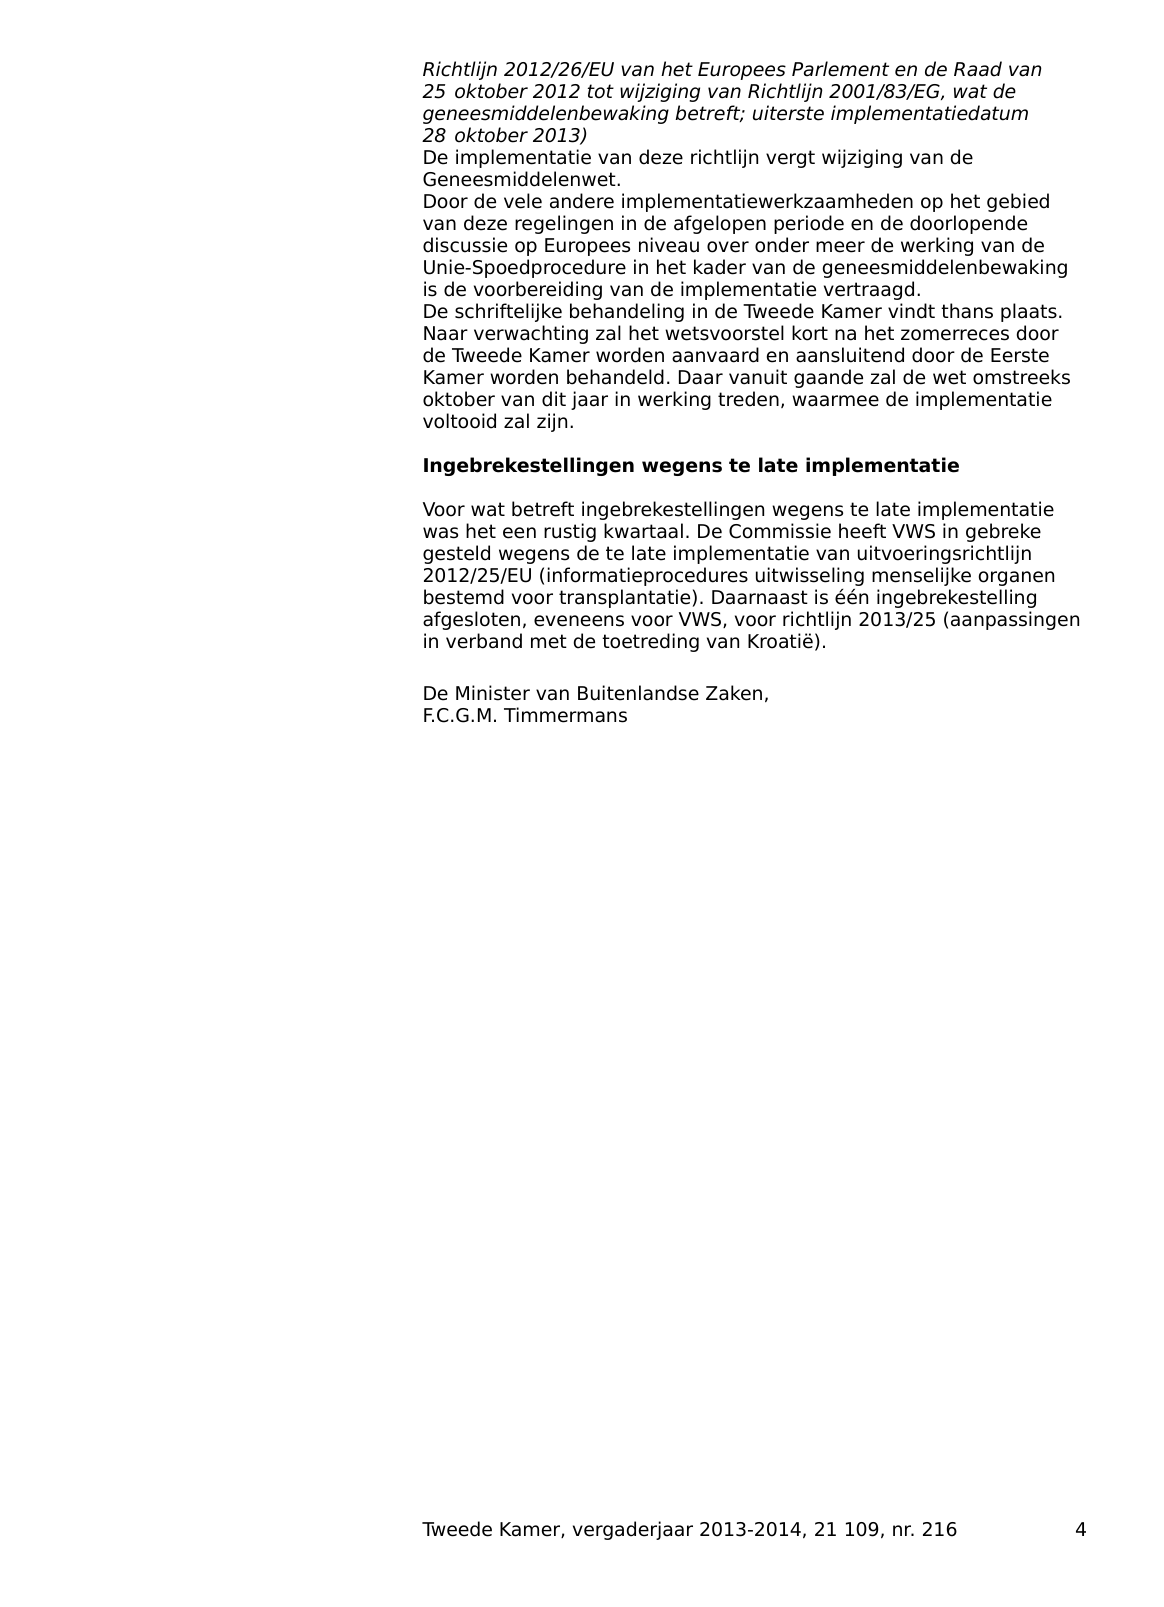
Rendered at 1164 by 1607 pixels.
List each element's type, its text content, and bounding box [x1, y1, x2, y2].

text De Minister van Buitenlandse Zaken, F.C.G.M. Timmermans [422, 683, 1087, 727]
text De schriftelijke behandeling in de Tweede Kamer vindt thans plaats. Naar verwachting zal het wetsvoorstel kort na het zomerreces door de Tweede Kamer worden aanvaard en aansluitend door de Eerste Kamer worden behandeld. Daar vanuit gaande zal de wet omstreeks oktober van dit jaar in werking treden, waarmee de implementatie voltooid zal zijn. [422, 301, 1087, 433]
text Voor wat betreft ingebrekestellingen wegens te late implementatie was het een rustig kwartaal. De Commissie heeft VWS in gebreke gesteld wegens de te late implementatie van uitvoeringsrichtlijn 2012/25/EU (informatieprocedures uitwisseling menselijke organen bestemd voor transplantatie). Daarnaast is één ingebrekestelling afgesloten, eveneens voor VWS, voor richtlijn 2013/25 (aanpassingen in verband met de toetreding van Kroatië). [422, 499, 1087, 653]
text Door de vele andere implementatiewerkzaamheden op het gebied van deze regelingen in de afgelopen periode en de doorlopende discussie op Europees niveau over onder meer de werking van de Unie-Spoedprocedure in het kader van de geneesmiddelenbewaking is de voorbereiding van de implementatie vertraagd. [422, 191, 1087, 301]
text De implementatie van deze richtlijn vergt wijziging van de Geneesmiddelenwet. [422, 147, 1087, 191]
subtitle Ingebrekestellingen wegens te late implementatie [422, 455, 1087, 477]
text Richtlijn 2012/26/EU van het Europees Parlement en de Raad van 25 oktober 2012 tot wijziging van Richtlijn 2001/83/EG, wat de geneesmiddelenbewaking betreft; uiterste implementatiedatum 28 oktober 2013) [422, 59, 1087, 147]
